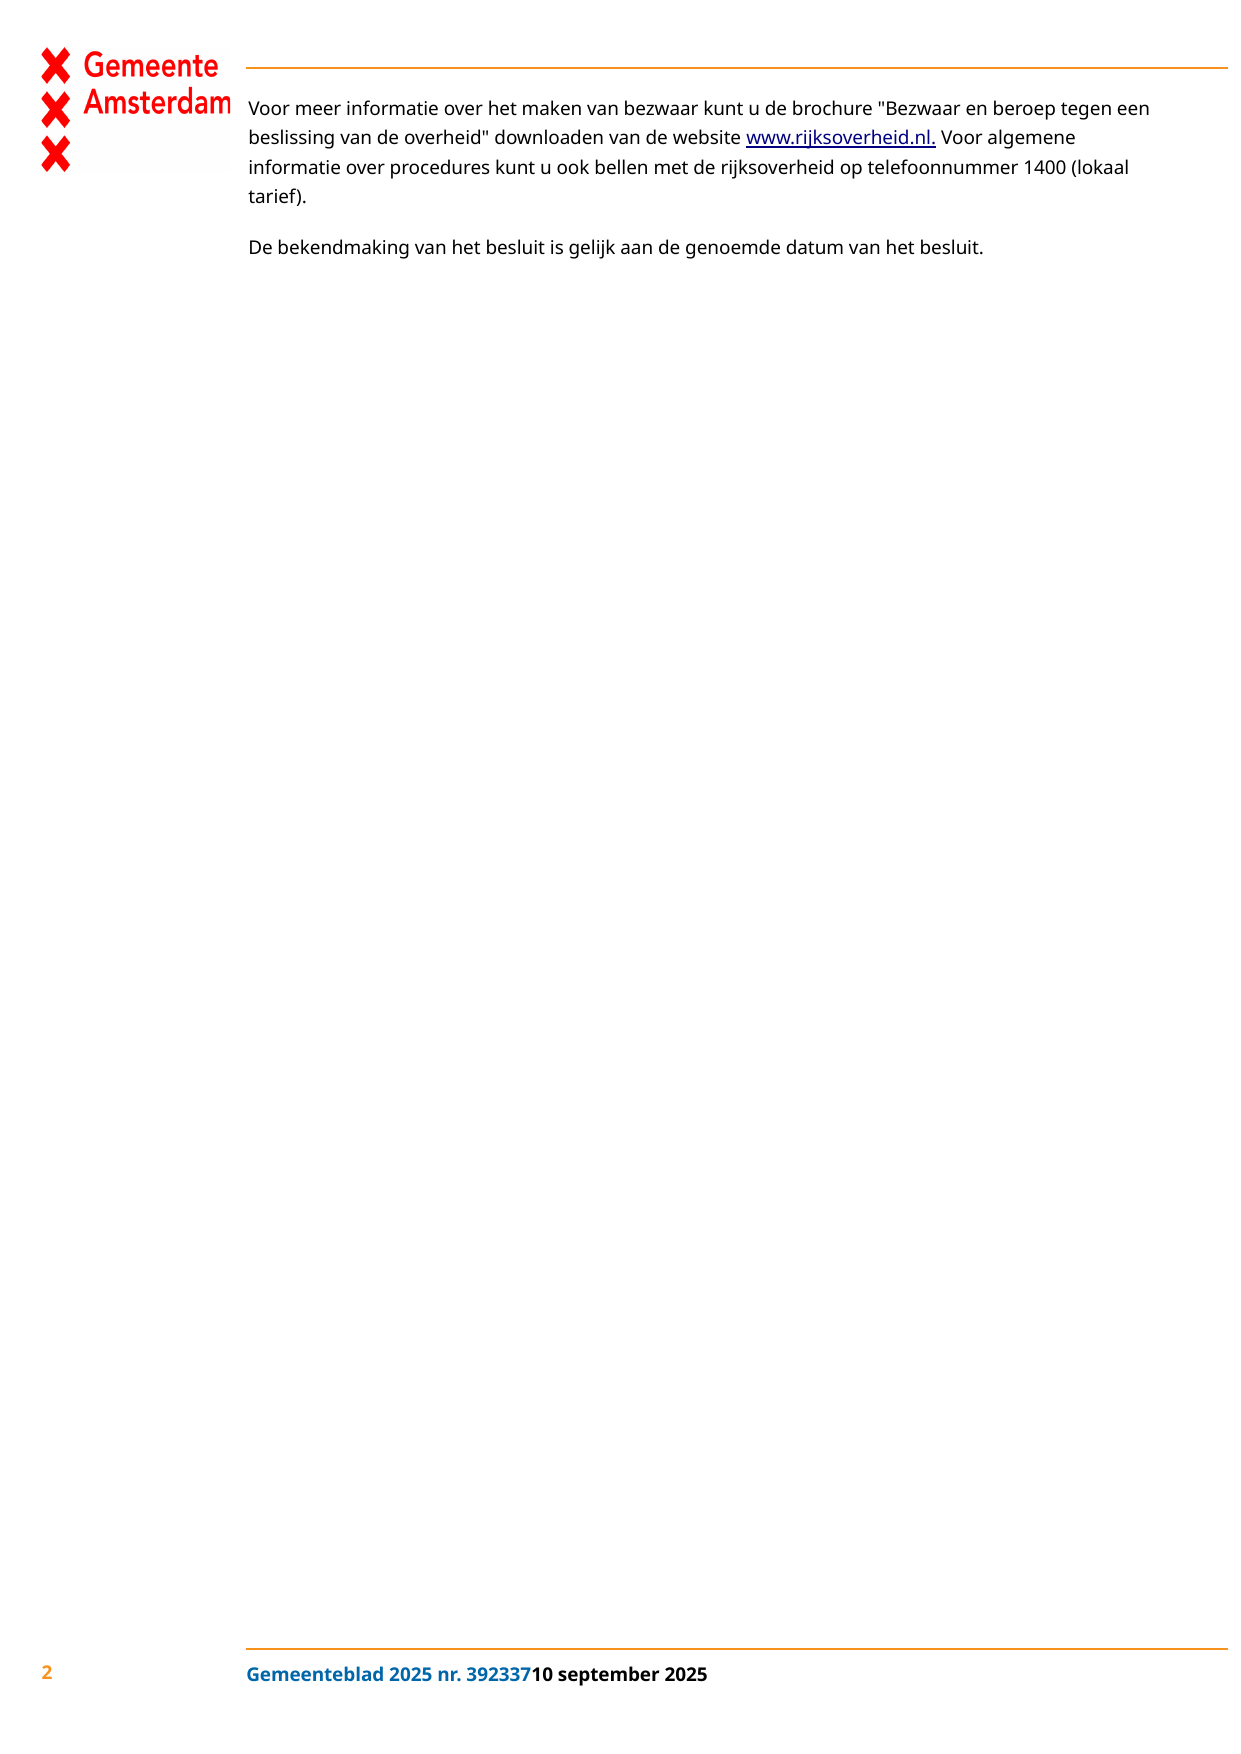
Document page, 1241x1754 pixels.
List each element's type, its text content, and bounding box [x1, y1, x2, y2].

text Voor meer informatie over het maken van bezwaar kunt u de brochure "Bezwaar en beroep tegen een beslissing van de overheid" downloaden van de website www.rijksoverheid.nl. Voor algemene informatie over procedures kunt u ook bellen met de rijksoverheid op telefoonnummer 1400 (lokaal tarief). [248, 95, 1152, 209]
picture [41, 47, 231, 172]
text De bekendmaking van het besluit is gelijk aan de genoemde datum van het besluit. [248, 234, 1152, 260]
